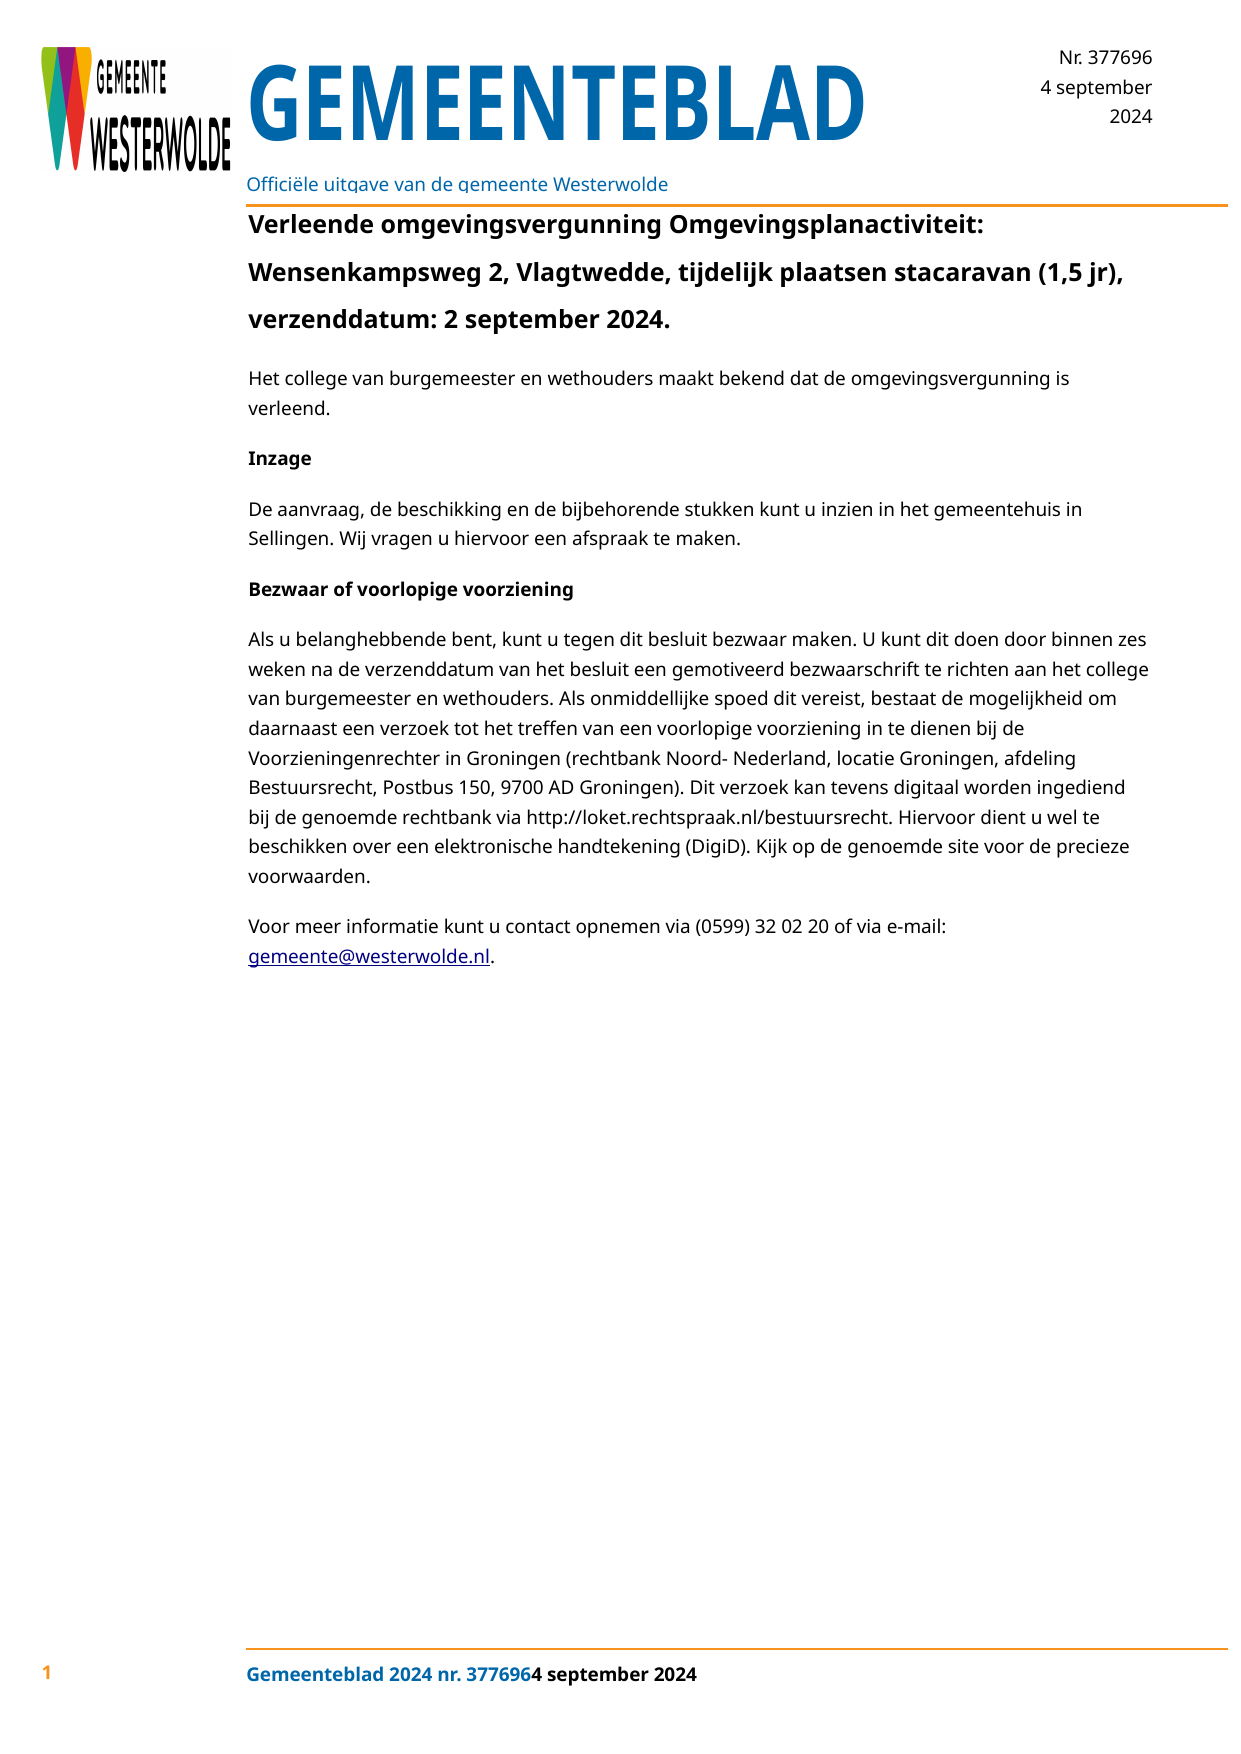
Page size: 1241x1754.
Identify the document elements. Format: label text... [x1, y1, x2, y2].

picture [41, 47, 231, 172]
text Inzage [248, 446, 1152, 471]
text Het college van burgemeester en wethouders maakt bekend dat de omgevingsvergunning is verleend. [248, 366, 1152, 421]
text Bezwaar of voorlopige voorziening [248, 576, 1152, 602]
text Als u belanghebbende bent, kunt u tegen dit besluit bezwaar maken. U kunt dit doen door binnen zes weken na de verzenddatum van het besluit een gemotiveerd bezwaarschrift te richten aan het college van burgemeester en wethouders. Als onmiddellijke spoed dit vereist, bestaat de mogelijkheid om daarnaast een verzoek tot het treffen van een voorlopige voorziening in te dienen bij de Voorzieningenrechter in Groningen (rechtbank Noord- Nederland, locatie Groningen, afdeling Bestuursrecht, Postbus 150, 9700 AD Groningen). Dit verzoek kan tevens digitaal worden ingediend bij de genoemde rechtbank via http://loket.rechtspraak.nl/bestuursrecht. Hiervoor dient u wel te beschikken over een elektronische handtekening (DigiD). Kijk op de genoemde site voor de precieze voorwaarden. [248, 626, 1152, 889]
text De aanvraag, de beschikking en de bijbehorende stukken kunt u inzien in het gemeentehuis in Sellingen. Wij vragen u hiervoor een afspraak te maken. [248, 496, 1152, 551]
text Voor meer informatie kunt u contact opnemen via (0599) 32 02 20 of via e-mail: gemeente@westerwolde.nl. [248, 913, 1152, 969]
text Verleende omgevingsvergunning Omgevingsplanactiviteit: Wensenkampsweg 2, Vlagtwedde, tijdelijk plaatsen stacaravan (1,5 jr), verzenddatum: 2 september 2024. [248, 207, 1152, 336]
